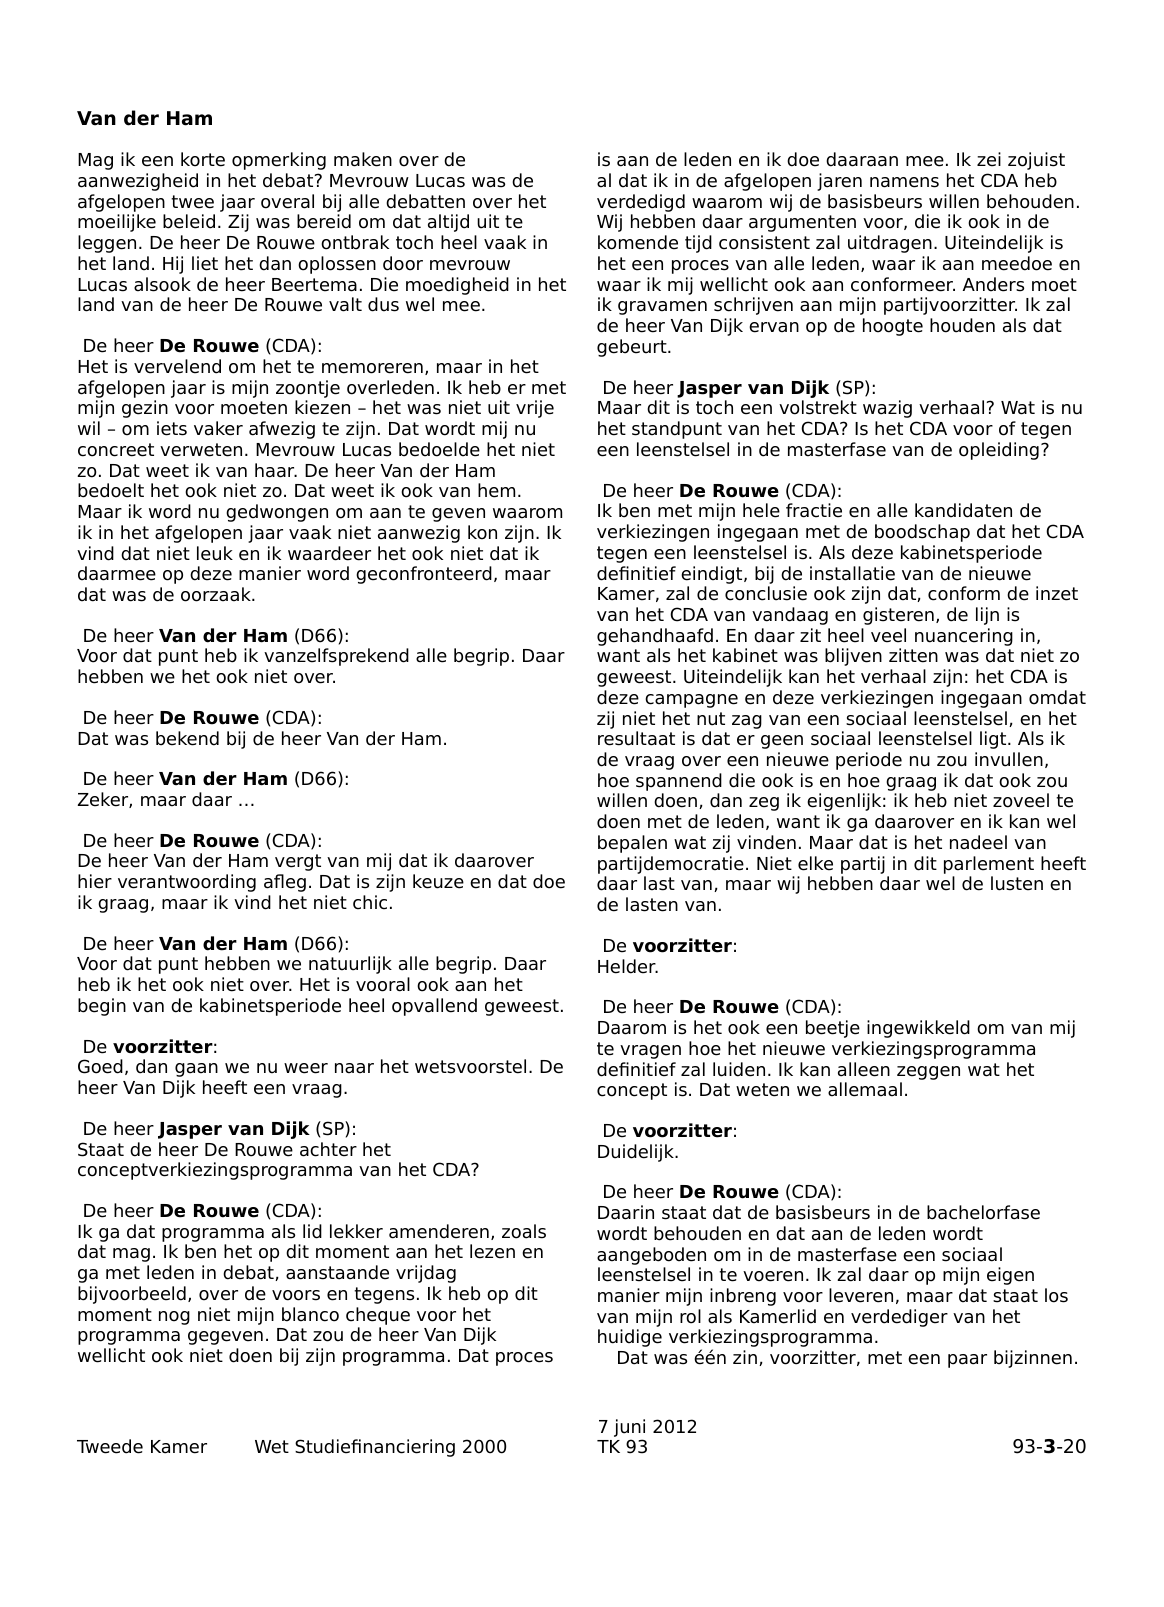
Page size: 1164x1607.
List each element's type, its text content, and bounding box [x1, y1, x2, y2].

text De heer Jasper van Dijk (SP): [77, 1119, 567, 1139]
text Maar dit is toch een volstrekt wazig verhaal? Wat is nu het standpunt van het CDA? Is het CDA voor of tegen een leenstelsel in de masterfase van de opleiding? [596, 398, 1087, 460]
text Ik ben met mijn hele fractie en alle kandidaten de verkiezingen ingegaan met de boodschap dat het CDA tegen een leenstelsel is. Als deze kabinetsperiode definitief eindigt, bij de installatie van de nieuwe Kamer, zal de conclusie ook zijn dat, conform de inzet van het CDA van vandaag en gisteren, de lijn is gehandhaafd. En daar zit heel veel nuancering in, want als het kabinet was blijven zitten was dat niet zo geweest. Uiteindelijk kan het verhaal zijn: het CDA is deze campagne en deze verkiezingen ingegaan omdat zij niet het nut zag van een sociaal leenstelsel, en het resultaat is dat er geen sociaal leenstelsel ligt. Als ik de vraag over een nieuwe periode nu zou invullen, hoe spannend die ook is en hoe graag ik dat ook zou willen doen, dan zeg ik eigenlijk: ik heb niet zoveel te doen met de leden, want ik ga daarover en ik kan wel bepalen wat zij vinden. Maar dat is het nadeel van partijdemocratie. Niet elke partij in dit parlement heeft daar last van, maar wij hebben daar wel de lusten en de lasten van. [596, 501, 1087, 916]
text De voorzitter: [596, 1121, 1087, 1142]
text De heer Van der Ham vergt van mij dat ik daarover hier verantwoording afleg. Dat is zijn keuze en dat doe ik graag, maar ik vind het niet chic. [77, 851, 567, 913]
text Het is vervelend om het te memoreren, maar in het afgelopen jaar is mijn zoontje overleden. Ik heb er met mijn gezin voor moeten kiezen – het was niet uit vrije wil – om iets vaker afwezig te zijn. Dat wordt mij nu concreet verweten. Mevrouw Lucas bedoelde het niet zo. Dat weet ik van haar. De heer Van der Ham bedoelt het ook niet zo. Dat weet ik ook van hem. Maar ik word nu gedwongen om aan te geven waarom ik in het afgelopen jaar vaak niet aanwezig kon zijn. Ik vind dat niet leuk en ik waardeer het ook niet dat ik daarmee op deze manier word geconfronteerd, maar dat was de oorzaak. [77, 357, 567, 606]
text De heer De Rouwe (CDA): [77, 336, 567, 357]
text Duidelijk. [596, 1142, 1087, 1162]
text Dat was één zin, voorzitter, met een paar bijzinnen. [596, 1348, 1087, 1369]
text De heer Van der Ham (D66): [77, 769, 567, 790]
text Dat was bekend bij de heer Van der Ham. [77, 728, 567, 749]
text De heer De Rouwe (CDA): [596, 1182, 1087, 1203]
text Goed, dan gaan we nu weer naar het wetsvoorstel. De heer Van Dijk heeft een vraag. [77, 1057, 567, 1099]
text De heer De Rouwe (CDA): [77, 708, 567, 728]
text De voorzitter: [596, 936, 1087, 956]
text De heer De Rouwe (CDA): [596, 997, 1087, 1018]
text Daarom is het ook een beetje ingewikkeld om van mij te vragen hoe het nieuwe verkiezingsprogramma definitief zal luiden. Ik kan alleen zeggen wat het concept is. Dat weten we allemaal. [596, 1018, 1087, 1101]
text Mag ik een korte opmerking maken over de aanwezigheid in het debat? Mevrouw Lucas was de afgelopen twee jaar overal bij alle debatten over het moeilijke beleid. Zij was bereid om dat altijd uit te leggen. De heer De Rouwe ontbrak toch heel vaak in het land. Hij liet het dan oplossen door mevrouw Lucas alsook de heer Beertema. Die moedigheid in het land van de heer De Rouwe valt dus wel mee. [77, 150, 567, 316]
text De voorzitter: [77, 1036, 567, 1057]
text is aan de leden en ik doe daaraan mee. Ik zei zojuist al dat ik in de afgelopen jaren namens het CDA heb verdedigd waarom wij de basisbeurs willen behouden. Wij hebben daar argumenten voor, die ik ook in de komende tijd consistent zal uitdragen. Uiteindelijk is het een proces van alle leden, waar ik aan meedoe en waar ik mij wellicht ook aan conformeer. Anders moet ik gravamen schrijven aan mijn partijvoorzitter. Ik zal de heer Van Dijk ervan op de hoogte houden als dat gebeurt. [596, 150, 1087, 357]
text De heer De Rouwe (CDA): [77, 1201, 567, 1222]
text Staat de heer De Rouwe achter het conceptverkiezingsprogramma van het CDA? [77, 1139, 567, 1181]
text De heer Jasper van Dijk (SP): [596, 377, 1087, 398]
text Ik ga dat programma als lid lekker amenderen, zoals dat mag. Ik ben het op dit moment aan het lezen en ga met leden in debat, aanstaande vrijdag bijvoorbeeld, over de voors en tegens. Ik heb op dit moment nog niet mijn blanco cheque voor het programma gegeven. Dat zou de heer Van Dijk wellicht ook niet doen bij zijn programma. Dat proces [77, 1222, 567, 1367]
text De heer Van der Ham (D66): [77, 626, 567, 646]
text Voor dat punt hebben we natuurlijk alle begrip. Daar heb ik het ook niet over. Het is vooral ook aan het begin van de kabinetsperiode heel opvallend geweest. [77, 954, 567, 1016]
text Daarin staat dat de basisbeurs in de bachelorfase wordt behouden en dat aan de leden wordt aangeboden om in de masterfase een sociaal leenstelsel in te voeren. Ik zal daar op mijn eigen manier mijn inbreng voor leveren, maar dat staat los van mijn rol als Kamerlid en verdediger van het huidige verkiezingsprogramma. [596, 1203, 1087, 1348]
text Zeker, maar daar … [77, 790, 567, 811]
text Voor dat punt heb ik vanzelfsprekend alle begrip. Daar hebben we het ook niet over. [77, 646, 567, 688]
text De heer Van der Ham (D66): [77, 933, 567, 954]
text Helder. [596, 956, 1087, 977]
text De heer De Rouwe (CDA): [77, 831, 567, 851]
text De heer De Rouwe (CDA): [596, 480, 1087, 501]
